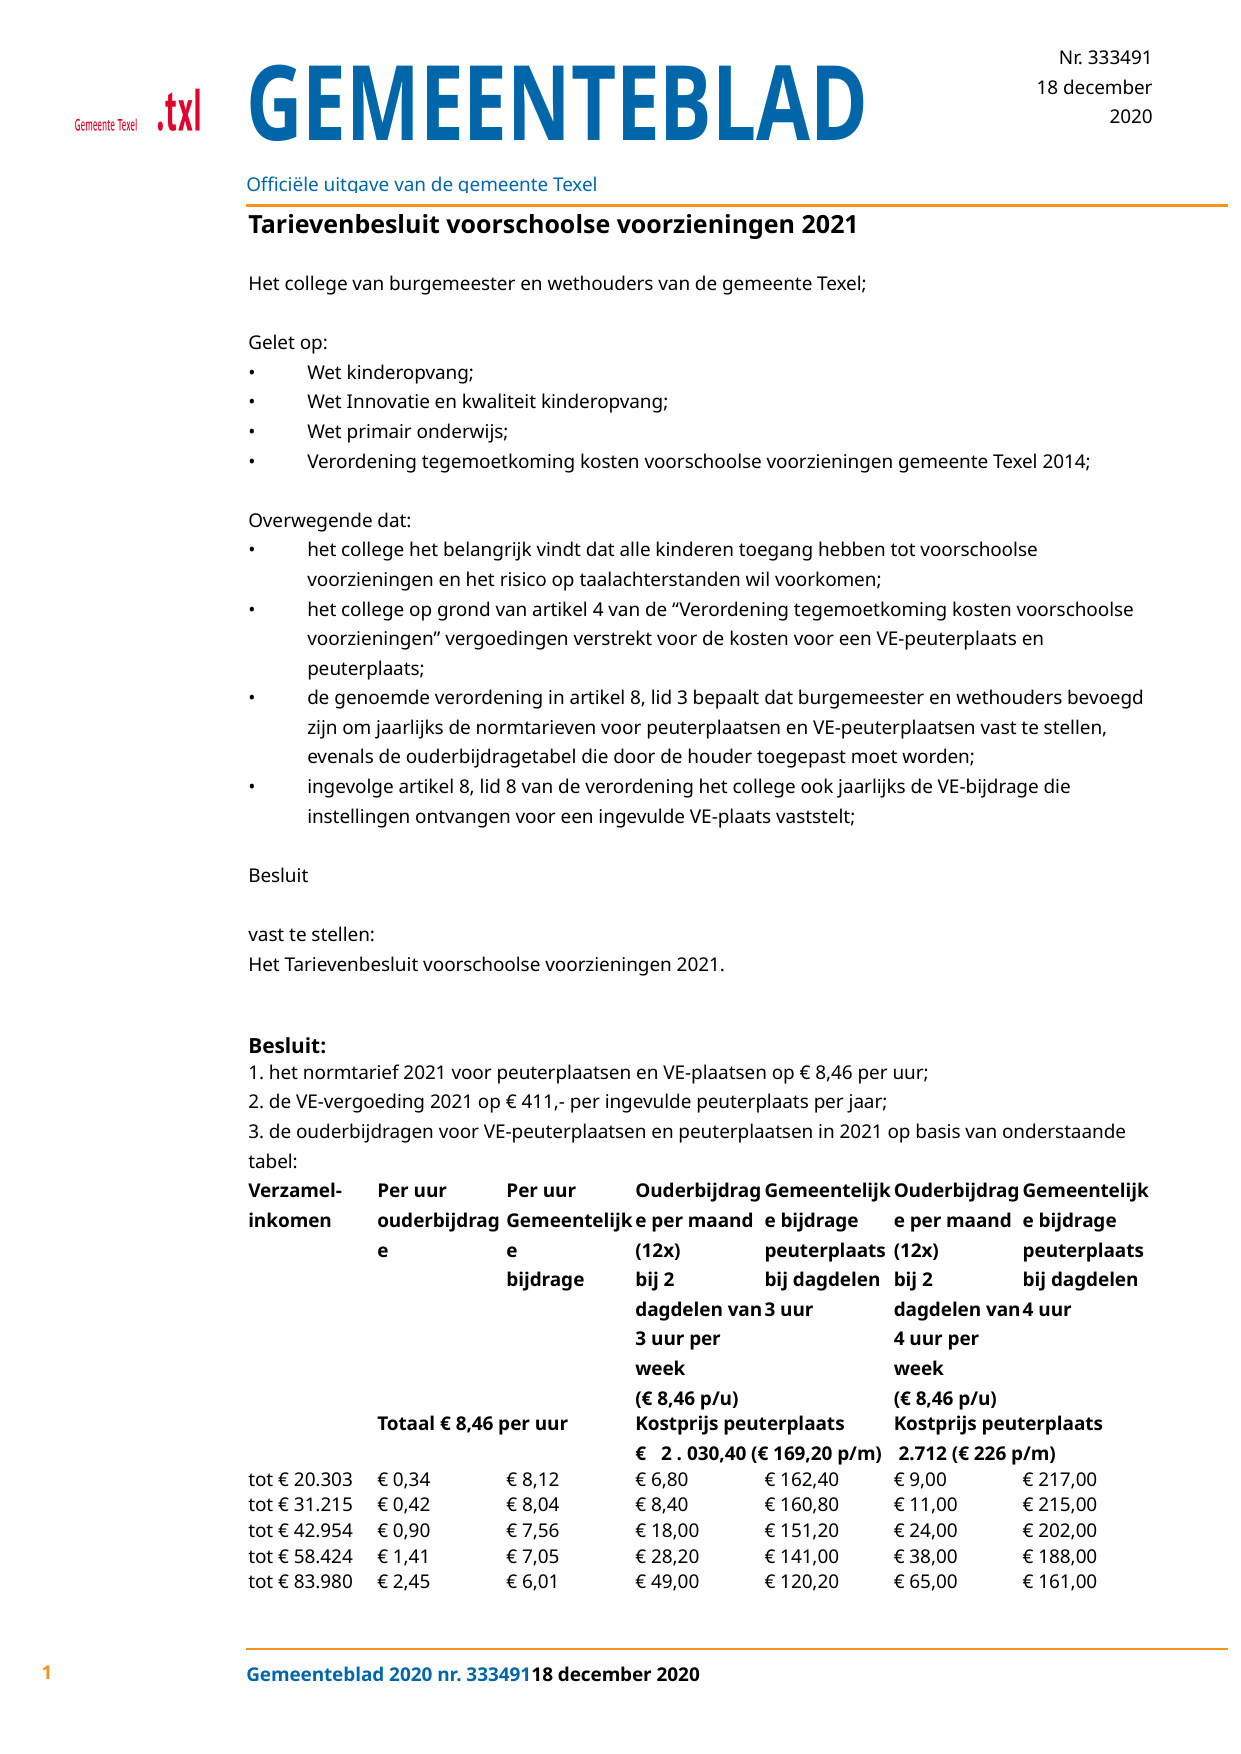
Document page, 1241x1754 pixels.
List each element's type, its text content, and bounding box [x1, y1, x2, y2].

table_cell € 24,00 [894, 1517, 1022, 1543]
text Gelet op: [248, 329, 1152, 355]
table_header Per uur ouderbijdrage [377, 1178, 506, 1410]
table_header Ouderbijdrage per maand (12x) bij 2 dagdelen van 3 uur per week (€ 8,46 p/u) [635, 1178, 764, 1410]
text Overwegende dat: [248, 507, 1152, 533]
table_cell € 6,01 [506, 1569, 635, 1594]
list Verordening tegemoetkoming kosten voorschoolse voorzieningen gemeente Texel 2014; [248, 448, 1152, 473]
table_cell € 160,80 [764, 1491, 893, 1517]
table_cell Totaal € 8,46 per uur [377, 1410, 635, 1466]
table_cell € 161,00 [1023, 1569, 1152, 1594]
table_cell € 217,00 [1023, 1466, 1152, 1491]
table_cell € 2,45 [377, 1569, 506, 1594]
text Het Tarievenbesluit voorschoolse voorzieningen 2021. [248, 951, 1152, 976]
table_cell Kostprijs peuterplaats 2.712 (€ 226 p/m) [894, 1410, 1152, 1466]
table_cell [248, 1410, 377, 1466]
text vast te stellen: [248, 921, 1152, 947]
list Wet primair onderwijs; [248, 418, 1152, 444]
text 3. de ouderbijdragen voor VE-peuterplaatsen en peuterplaatsen in 2021 op basis van onderstaande tabel: [248, 1118, 1152, 1174]
table_cell tot € 83.980 [248, 1569, 377, 1594]
table_header Verzamel- inkomen [248, 1178, 377, 1410]
table_cell € 162,40 [764, 1466, 893, 1491]
text Besluit: [248, 1031, 1152, 1059]
table_cell € 18,00 [635, 1517, 764, 1543]
list het college het belangrijk vindt dat alle kinderen toegang hebben tot voorschoolse voorzieningen en het risico op taalachterstanden wil voorkomen; [248, 537, 1152, 592]
table_cell € 9,00 [894, 1466, 1022, 1491]
table_cell € 8,40 [635, 1491, 764, 1517]
picture [41, 47, 231, 172]
table_cell tot € 58.424 [248, 1543, 377, 1569]
table_cell € 7,56 [506, 1517, 635, 1543]
table_cell € 38,00 [894, 1543, 1022, 1569]
table_header Gemeentelijke bijdrage peuterplaats bij dagdelen 3 uur [764, 1178, 893, 1410]
text 1. het normtarief 2021 voor peuterplaatsen en VE-plaatsen op € 8,46 per uur; [248, 1059, 1152, 1085]
table_cell € 65,00 [894, 1569, 1022, 1594]
table_header Gemeentelijke bijdrage peuterplaats bij dagdelen 4 uur [1023, 1178, 1152, 1410]
table_cell € 141,00 [764, 1543, 893, 1569]
table_cell € 188,00 [1023, 1543, 1152, 1569]
table_header Per uur Gemeentelijke bijdrage [506, 1178, 635, 1410]
table_cell € 0,90 [377, 1517, 506, 1543]
table_cell € 7,05 [506, 1543, 635, 1569]
table_cell € 11,00 [894, 1491, 1022, 1517]
text Het college van burgemeester en wethouders van de gemeente Texel; [248, 270, 1152, 296]
list ingevolge artikel 8, lid 8 van de verordening het college ook jaarlijks de VE-bijdrage die instellingen ontvangen voor een ingevulde VE-plaats vaststelt; [248, 773, 1152, 828]
table_cell € 0,34 [377, 1466, 506, 1491]
list Wet Innovatie en kwaliteit kinderopvang; [248, 389, 1152, 414]
table_cell tot € 20.303 [248, 1466, 377, 1491]
table_cell € 1,41 [377, 1543, 506, 1569]
list Wet kinderopvang; [248, 359, 1152, 385]
table_header Ouderbijdrage per maand (12x) bij 2 dagdelen van 4 uur per week (€ 8,46 p/u) [894, 1178, 1022, 1410]
list het college op grond van artikel 4 van de “Verordening tegemoetkoming kosten voorschoolse voorzieningen” vergoedingen verstrekt voor de kosten voor een VE-peuterplaats en peuterplaats; [248, 596, 1152, 681]
table_cell € 120,20 [764, 1569, 893, 1594]
table_cell € 6,80 [635, 1466, 764, 1491]
table_cell tot € 31.215 [248, 1491, 377, 1517]
text Tarievenbesluit voorschoolse voorzieningen 2021 [248, 207, 1152, 241]
table_cell tot € 42.954 [248, 1517, 377, 1543]
table_cell € 215,00 [1023, 1491, 1152, 1517]
text 2. de VE-vergoeding 2021 op € 411,- per ingevulde peuterplaats per jaar; [248, 1089, 1152, 1114]
list de genoemde verordening in artikel 8, lid 3 bepaalt dat burgemeester en wethouders bevoegd zijn om jaarlijks de normtarieven voor peuterplaatsen en VE-peuterplaatsen vast te stellen, evenals de ouderbijdragetabel die door de houder toegepast moet worden; [248, 684, 1152, 769]
table_cell € 8,04 [506, 1491, 635, 1517]
table_cell € 49,00 [635, 1569, 764, 1594]
text Besluit [248, 862, 1152, 888]
table_cell € 8,12 [506, 1466, 635, 1491]
table_cell € 28,20 [635, 1543, 764, 1569]
table_cell € 0,42 [377, 1491, 506, 1517]
table_cell Kostprijs peuterplaats € 2 . 030,40 (€ 169,20 p/m) [635, 1410, 893, 1466]
table_cell € 202,00 [1023, 1517, 1152, 1543]
table_cell € 151,20 [764, 1517, 893, 1543]
